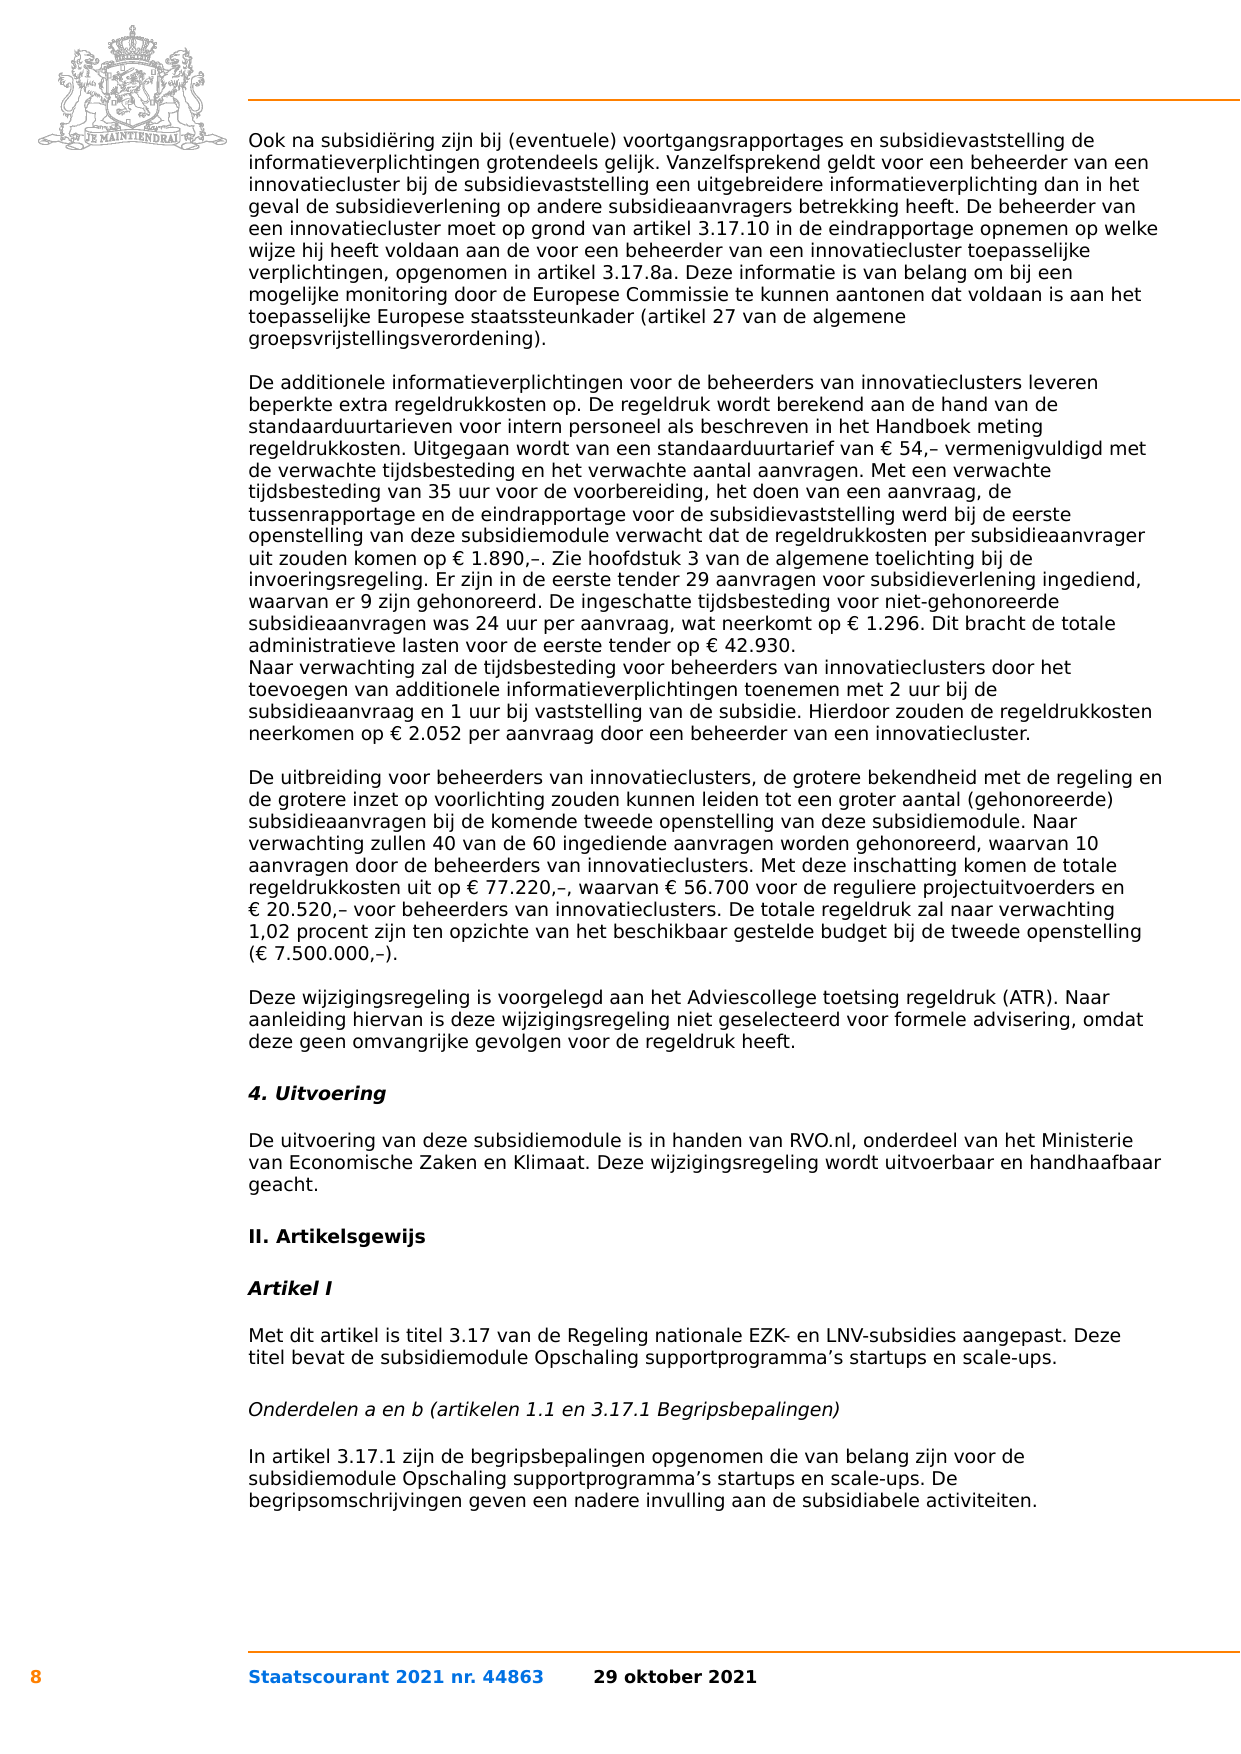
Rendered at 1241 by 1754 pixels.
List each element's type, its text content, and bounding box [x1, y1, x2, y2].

text De uitbreiding voor beheerders van innovatieclusters, de grotere bekendheid met de regeling en de grotere inzet op voorlichting zouden kunnen leiden tot een groter aantal (gehonoreerde) subsidieaanvragen bij de komende tweede openstelling van deze subsidiemodule. Naar verwachting zullen 40 van de 60 ingediende aanvragen worden gehonoreerd, waarvan 10 aanvragen door de beheerders van innovatieclusters. Met deze inschatting komen de totale regeldrukkosten uit op € 77.220,–, waarvan € 56.700 voor de reguliere projectuitvoerders en € 20.520,– voor beheerders van innovatieclusters. De totale regeldruk zal naar verwachting 1,02 procent zijn ten opzichte van het beschikbaar gestelde budget bij de tweede openstelling (€ 7.500.000,–). [248, 767, 1163, 965]
subtitle II. Artikelsgewijs [248, 1226, 1163, 1248]
picture [38, 25, 227, 150]
text De uitvoering van deze subsidiemodule is in handen van RVO.nl, onderdeel van het Ministerie van Economische Zaken en Klimaat. Deze wijzigingsregeling wordt uitvoerbaar en handhaafbaar geacht. [248, 1130, 1163, 1196]
text Naar verwachting zal de tijdsbesteding voor beheerders van innovatieclusters door het toevoegen van additionele informatieverplichtingen toenemen met 2 uur bij de subsidieaanvraag en 1 uur bij vaststelling van de subsidie. Hierdoor zouden de regeldrukkosten neerkomen op € 2.052 per aanvraag door een beheerder van een innovatiecluster. [248, 657, 1163, 745]
subtitle Onderdelen a en b (artikelen 1.1 en 3.17.1 Begripsbepalingen) [248, 1398, 1163, 1421]
text In artikel 3.17.1 zijn de begripsbepalingen opgenomen die van belang zijn voor de subsidiemodule Opschaling supportprogramma’s startups en scale-ups. De begripsomschrijvingen geven een nadere invulling aan de subsidiabele activiteiten. [248, 1446, 1163, 1511]
text Deze wijzigingsregeling is voorgelegd aan het Adviescollege toetsing regeldruk (ATR). Naar aanleiding hiervan is deze wijzigingsregeling niet geselecteerd voor formele advisering, omdat deze geen omvangrijke gevolgen voor de regeldruk heeft. [248, 987, 1163, 1053]
text De additionele informatieverplichtingen voor de beheerders van innovatieclusters leveren beperkte extra regeldrukkosten op. De regeldruk wordt berekend aan de hand van de standaarduurtarieven voor intern personeel als beschreven in het Handboek meting regeldrukkosten. Uitgegaan wordt van een standaarduurtarief van € 54,– vermenigvuldigd met de verwachte tijdsbesteding en het verwachte aantal aanvragen. Met een verwachte tijdsbesteding van 35 uur voor de voorbereiding, het doen van een aanvraag, de tussenrapportage en de eindrapportage voor de subsidievaststelling werd bij de eerste openstelling van deze subsidiemodule verwacht dat de regeldrukkosten per subsidieaanvrager uit zouden komen op € 1.890,–. Zie hoofdstuk 3 van de algemene toelichting bij de invoeringsregeling. Er zijn in de eerste tender 29 aanvragen voor subsidieverlening ingediend, waarvan er 9 zijn gehonoreerd. De ingeschatte tijdsbesteding voor niet-gehonoreerde subsidieaanvragen was 24 uur per aanvraag, wat neerkomt op € 1.296. Dit bracht de totale administratieve lasten voor de eerste tender op € 42.930. [248, 372, 1163, 657]
subtitle 4. Uitvoering [248, 1083, 1163, 1105]
text Met dit artikel is titel 3.17 van de Regeling nationale EZK- en LNV-subsidies aangepast. Deze titel bevat de subsidiemodule Opschaling supportprogramma’s startups en scale-ups. [248, 1324, 1163, 1368]
text Ook na subsidiëring zijn bij (eventuele) voortgangsrapportages en subsidievaststelling de informatieverplichtingen grotendeels gelijk. Vanzelfsprekend geldt voor een beheerder van een innovatiecluster bij de subsidievaststelling een uitgebreidere informatieverplichting dan in het geval de subsidieverlening op andere subsidieaanvragers betrekking heeft. De beheerder van een innovatiecluster moet op grond van artikel 3.17.10 in de eindrapportage opnemen op welke wijze hij heeft voldaan aan de voor een beheerder van een innovatiecluster toepasselijke verplichtingen, opgenomen in artikel 3.17.8a. Deze informatie is van belang om bij een mogelijke monitoring door de Europese Commissie te kunnen aantonen dat voldaan is aan het toepasselijke Europese staatssteunkader (artikel 27 van de algemene groepsvrijstellingsverordening). [248, 130, 1163, 350]
subtitle Artikel I [248, 1278, 1163, 1299]
